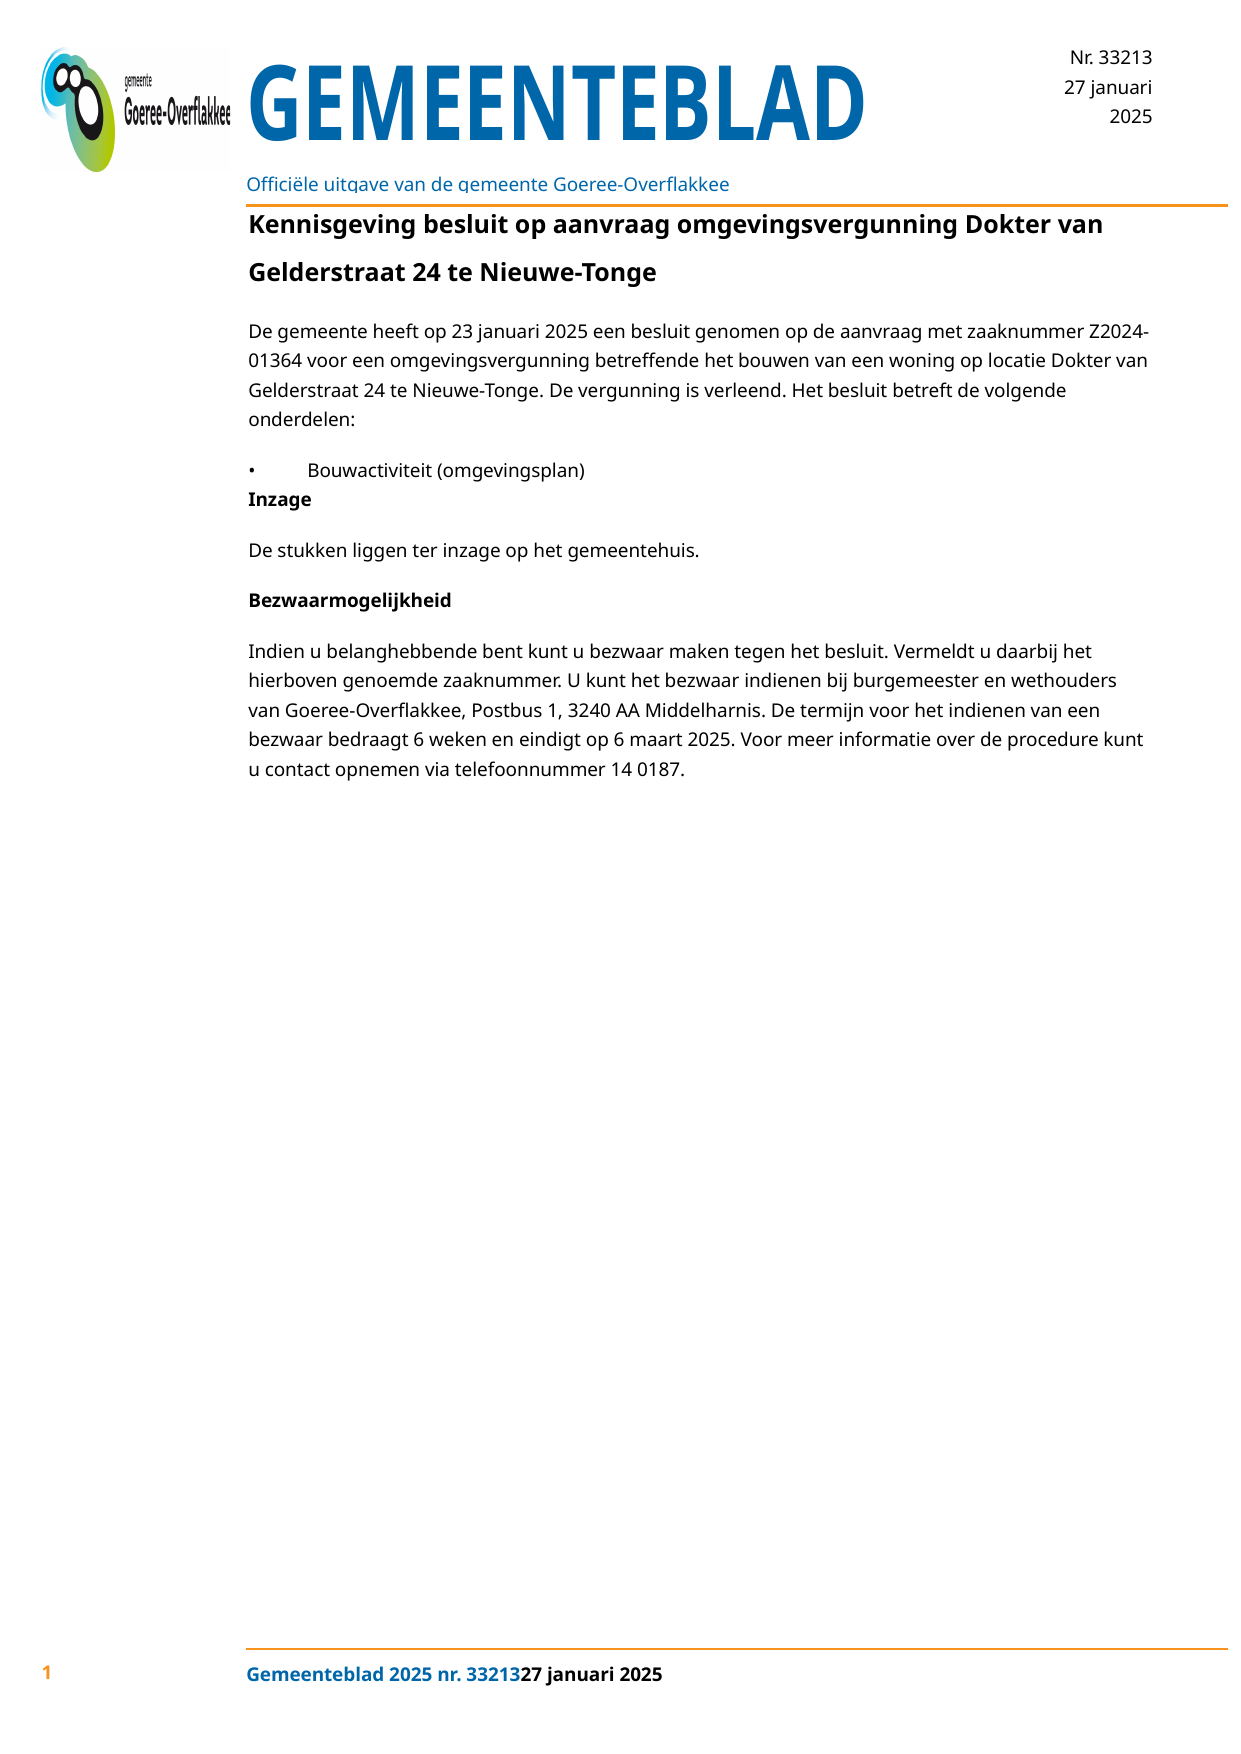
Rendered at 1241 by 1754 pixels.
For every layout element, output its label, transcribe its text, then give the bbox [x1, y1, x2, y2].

list Bouwactiviteit (omgevingsplan) [248, 457, 1152, 483]
text Inzage [248, 487, 1152, 512]
text De stukken liggen ter inzage op het gemeentehuis. [248, 537, 1152, 563]
text Kennisgeving besluit op aanvraag omgevingsvergunning Dokter van Gelderstraat 24 te Nieuwe-Tonge [248, 207, 1152, 288]
text Bezwaarmogelijkheid [248, 587, 1152, 613]
picture [41, 47, 231, 172]
text De gemeente heeft op 23 januari 2025 een besluit genomen op de aanvraag met zaaknummer Z2024-01364 voor een omgevingsvergunning betreffende het bouwen van een woning op locatie Dokter van Gelderstraat 24 te Nieuwe-Tonge. De vergunning is verleend. Het besluit betreft de volgende onderdelen: [248, 318, 1152, 432]
text Indien u belanghebbende bent kunt u bezwaar maken tegen het besluit. Vermeldt u daarbij het hierboven genoemde zaaknummer. U kunt het bezwaar indienen bij burgemeester en wethouders van Goeree-Overflakkee, Postbus 1, 3240 AA Middelharnis. De termijn voor het indienen van een bezwaar bedraagt 6 weken en eindigt op 6 maart 2025. Voor meer informatie over de procedure kunt u contact opnemen via telefoonnummer 14 0187. [248, 638, 1152, 782]
